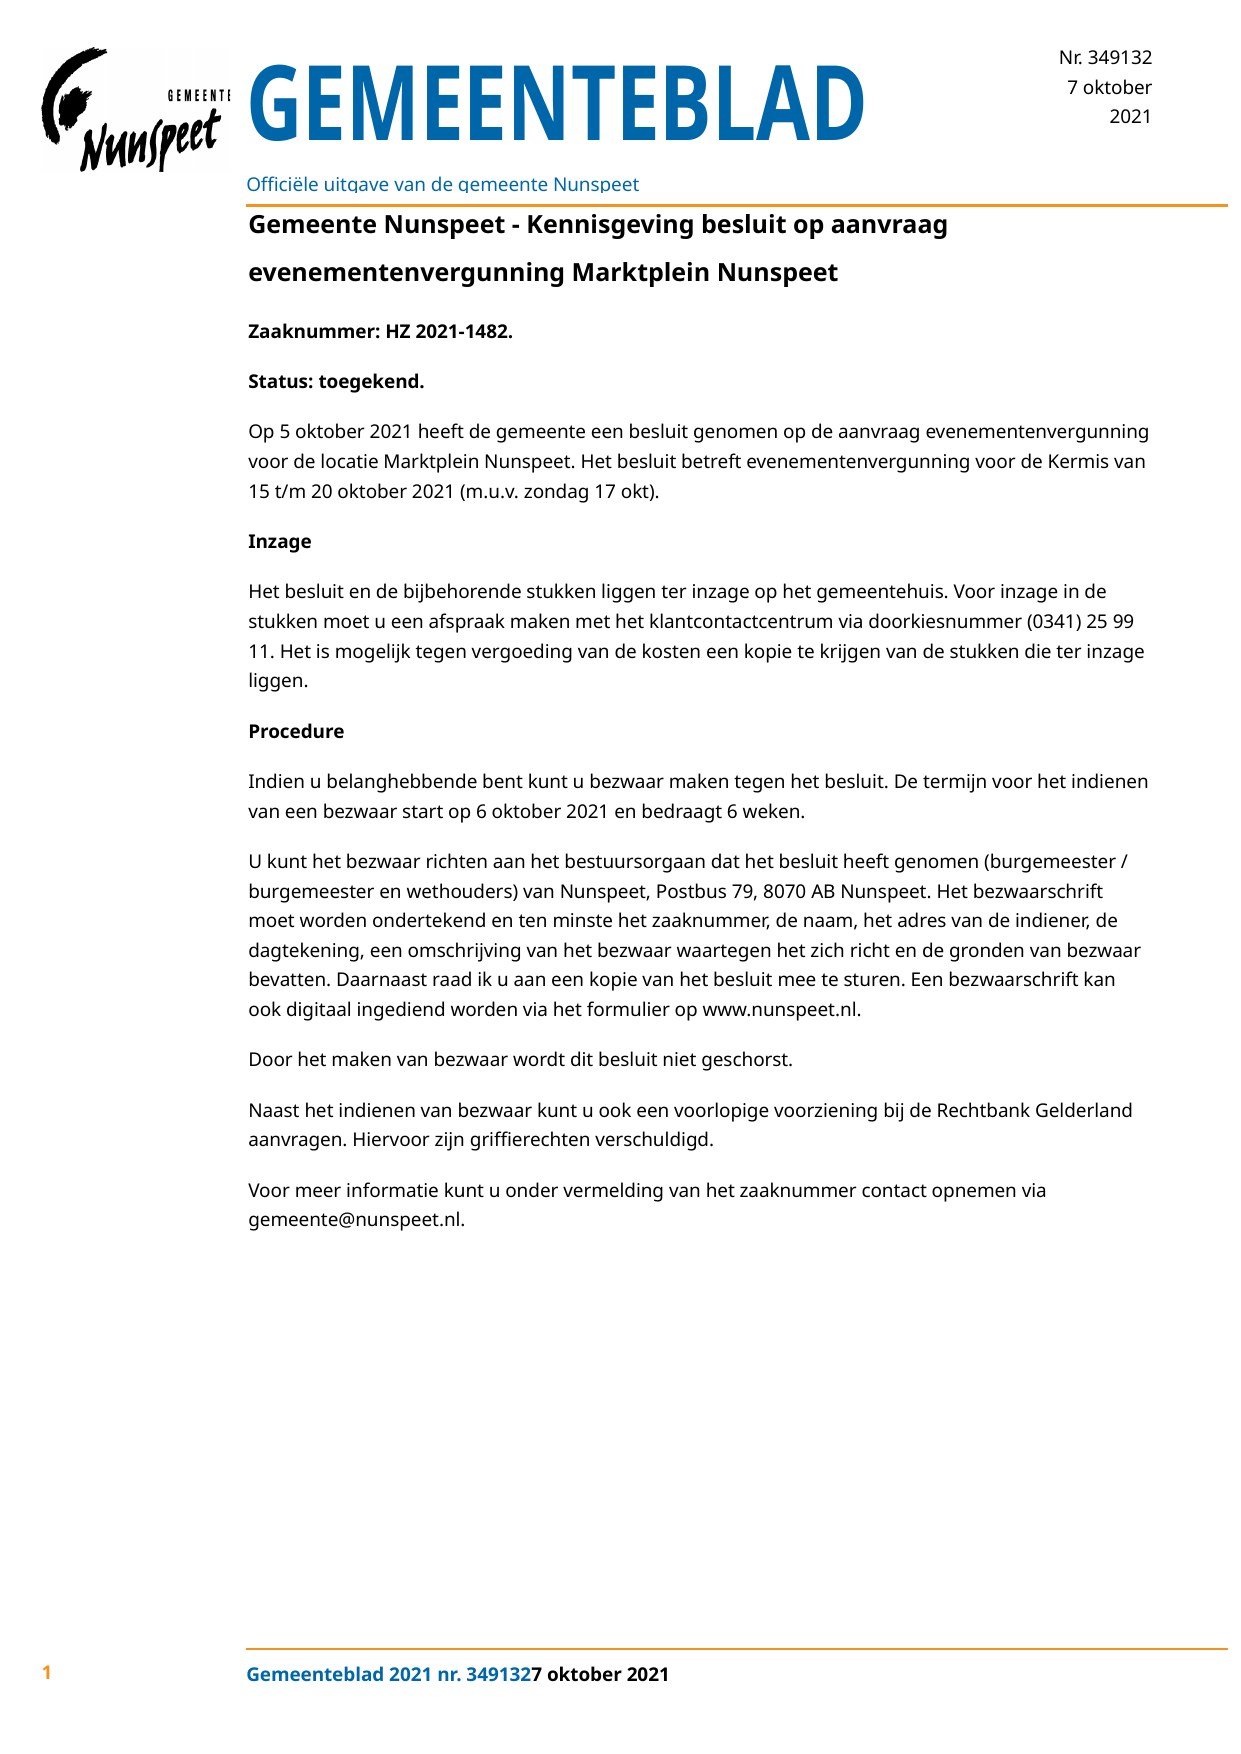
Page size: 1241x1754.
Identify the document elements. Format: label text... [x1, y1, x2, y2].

text U kunt het bezwaar richten aan het bestuursorgaan dat het besluit heeft genomen (burgemeester / burgemeester en wethouders) van Nunspeet, Postbus 79, 8070 AB Nunspeet. Het bezwaarschrift moet worden ondertekend en ten minste het zaaknummer, de naam, het adres van de indiener, de dagtekening, een omschrijving van het bezwaar waartegen het zich richt en de gronden van bezwaar bevatten. Daarnaast raad ik u aan een kopie van het besluit mee te sturen. Een bezwaarschrift kan ook digitaal ingediend worden via het formulier op www.nunspeet.nl. [248, 848, 1152, 1022]
text Gemeente Nunspeet - Kennisgeving besluit op aanvraag evenementenvergunning Marktplein Nunspeet [248, 207, 1152, 288]
text Het besluit en de bijbehorende stukken liggen ter inzage op het gemeentehuis. Voor inzage in de stukken moet u een afspraak maken met het klantcontactcentrum via doorkiesnummer (0341) 25 99 11. Het is mogelijk tegen vergoeding van de kosten een kopie te krijgen van de stukken die ter inzage liggen. [248, 579, 1152, 693]
text Status: toegekend. [248, 368, 1152, 394]
picture [41, 47, 231, 172]
text Naast het indienen van bezwaar kunt u ook een voorlopige voorziening bij de Rechtbank Gelderland aanvragen. Hiervoor zijn griffierechten verschuldigd. [248, 1097, 1152, 1152]
text Op 5 oktober 2021 heeft de gemeente een besluit genomen op de aanvraag evenementenvergunning voor de locatie Marktplein Nunspeet. Het besluit betreft evenementenvergunning voor de Kermis van 15 t/m 20 oktober 2021 (m.u.v. zondag 17 okt). [248, 419, 1152, 504]
text Indien u belanghebbende bent kunt u bezwaar maken tegen het besluit. De termijn voor het indienen van een bezwaar start op 6 oktober 2021 en bedraagt 6 weken. [248, 768, 1152, 824]
text Door het maken van bezwaar wordt dit besluit niet geschorst. [248, 1047, 1152, 1072]
text Zaaknummer: HZ 2021-1482. [248, 318, 1152, 344]
text Procedure [248, 718, 1152, 744]
text Inzage [248, 528, 1152, 554]
text Voor meer informatie kunt u onder vermelding van het zaaknummer contact opnemen via gemeente@nunspeet.nl. [248, 1177, 1152, 1232]
